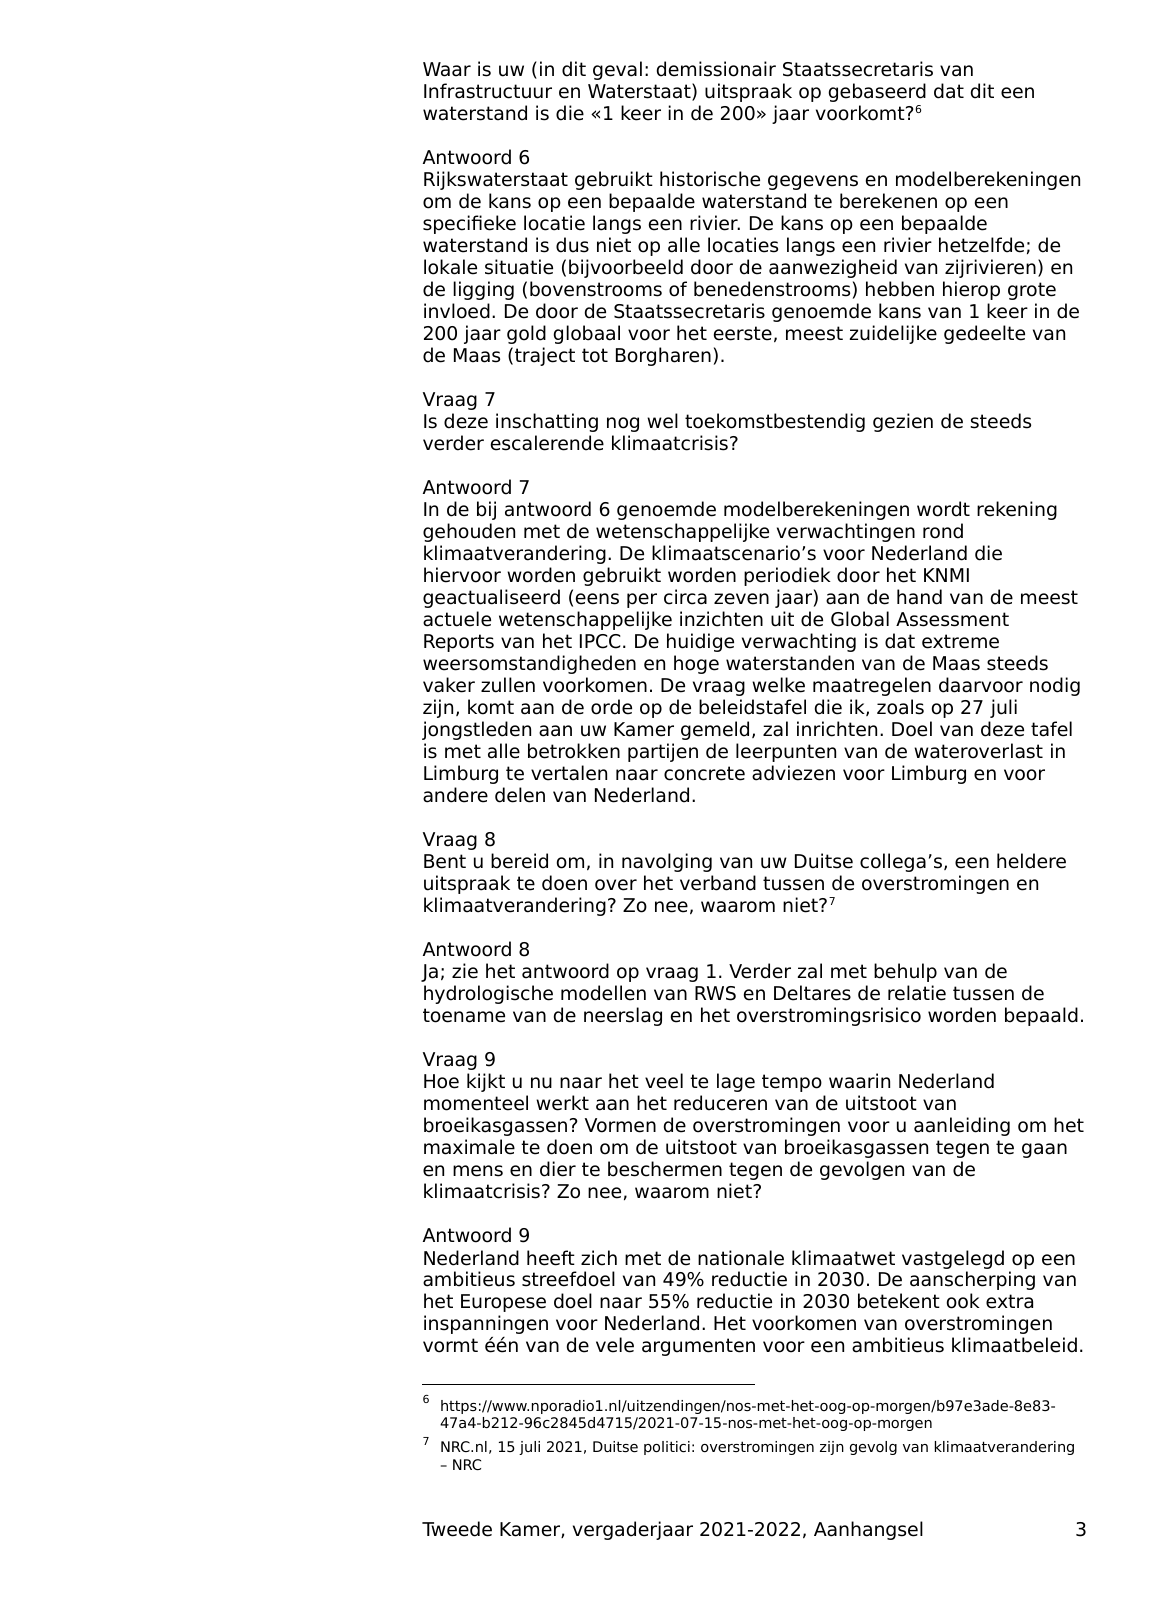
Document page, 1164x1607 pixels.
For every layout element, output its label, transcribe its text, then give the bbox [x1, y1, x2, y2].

text Nederland heeft zich met de nationale klimaatwet vastgelegd op een ambitieus streefdoel van 49% reductie in 2030. De aanscherping van het Europese doel naar 55% reductie in 2030 betekent ook extra inspanningen voor Nederland. Het voorkomen van overstromingen vormt één van de vele argumenten voor een ambitieus klimaatbeleid. [422, 1247, 1087, 1357]
text Antwoord 7 [422, 477, 1087, 499]
text https://www.nporadio1.nl/uitzendingen/nos-met-het-oog-op-morgen/b97e3ade-8e83-47a4-b212-96c2845d4715/2021-07-15-nos-met-het-oog-op-morgen [422, 1393, 1087, 1432]
text Ja; zie het antwoord op vraag 1. Verder zal met behulp van de hydrologische modellen van RWS en Deltares de relatie tussen de toename van de neerslag en het overstromingsrisico worden bepaald. [422, 961, 1087, 1027]
text Rijkswaterstaat gebruikt historische gegevens en modelberekeningen om de kans op een bepaalde waterstand te berekenen op een specifieke locatie langs een rivier. De kans op een bepaalde waterstand is dus niet op alle locaties langs een rivier hetzelfde; de lokale situatie (bijvoorbeeld door de aanwezigheid van zijrivieren) en de ligging (bovenstrooms of benedenstrooms) hebben hierop grote invloed. De door de Staatssecretaris genoemde kans van 1 keer in de 200 jaar gold globaal voor het eerste, meest zuidelijke gedeelte van de Maas (traject tot Borgharen). [422, 169, 1087, 367]
text Vraag 8 [422, 829, 1087, 851]
text Antwoord 6 [422, 147, 1087, 169]
text Vraag 9 [422, 1049, 1087, 1071]
text Hoe kijkt u nu naar het veel te lage tempo waarin Nederland momenteel werkt aan het reduceren van de uitstoot van broeikasgassen? Vormen de overstromingen voor u aanleiding om het maximale te doen om de uitstoot van broeikasgassen tegen te gaan en mens en dier te beschermen tegen de gevolgen van de klimaatcrisis? Zo nee, waarom niet? [422, 1071, 1087, 1203]
text NRC.nl, 15 juli 2021, Duitse politici: overstromingen zijn gevolg van klimaatverandering – NRC [422, 1435, 1087, 1474]
text In de bij antwoord 6 genoemde modelberekeningen wordt rekening gehouden met de wetenschappelijke verwachtingen rond klimaatverandering. De klimaatscenario’s voor Nederland die hiervoor worden gebruikt worden periodiek door het KNMI geactualiseerd (eens per circa zeven jaar) aan de hand van de meest actuele wetenschappelijke inzichten uit de Global Assessment Reports van het IPCC. De huidige verwachting is dat extreme weersomstandigheden en hoge waterstanden van de Maas steeds vaker zullen voorkomen. De vraag welke maatregelen daarvoor nodig zijn, komt aan de orde op de beleidstafel die ik, zoals op 27 juli jongstleden aan uw Kamer gemeld, zal inrichten. Doel van deze tafel is met alle betrokken partijen de leerpunten van de wateroverlast in Limburg te vertalen naar concrete adviezen voor Limburg en voor andere delen van Nederland. [422, 499, 1087, 807]
text Antwoord 8 [422, 939, 1087, 961]
text Antwoord 9 [422, 1225, 1087, 1247]
text Is deze inschatting nog wel toekomstbestendig gezien de steeds verder escalerende klimaatcrisis? [422, 411, 1087, 455]
text Waar is uw (in dit geval: demissionair Staatssecretaris van Infrastructuur en Waterstaat) uitspraak op gebaseerd dat dit een waterstand is die «1 keer in de 200» jaar voorkomt? [422, 59, 1087, 125]
text Vraag 7 [422, 389, 1087, 411]
text Bent u bereid om, in navolging van uw Duitse collega’s, een heldere uitspraak te doen over het verband tussen de overstromingen en klimaatverandering? Zo nee, waarom niet? [422, 851, 1087, 917]
